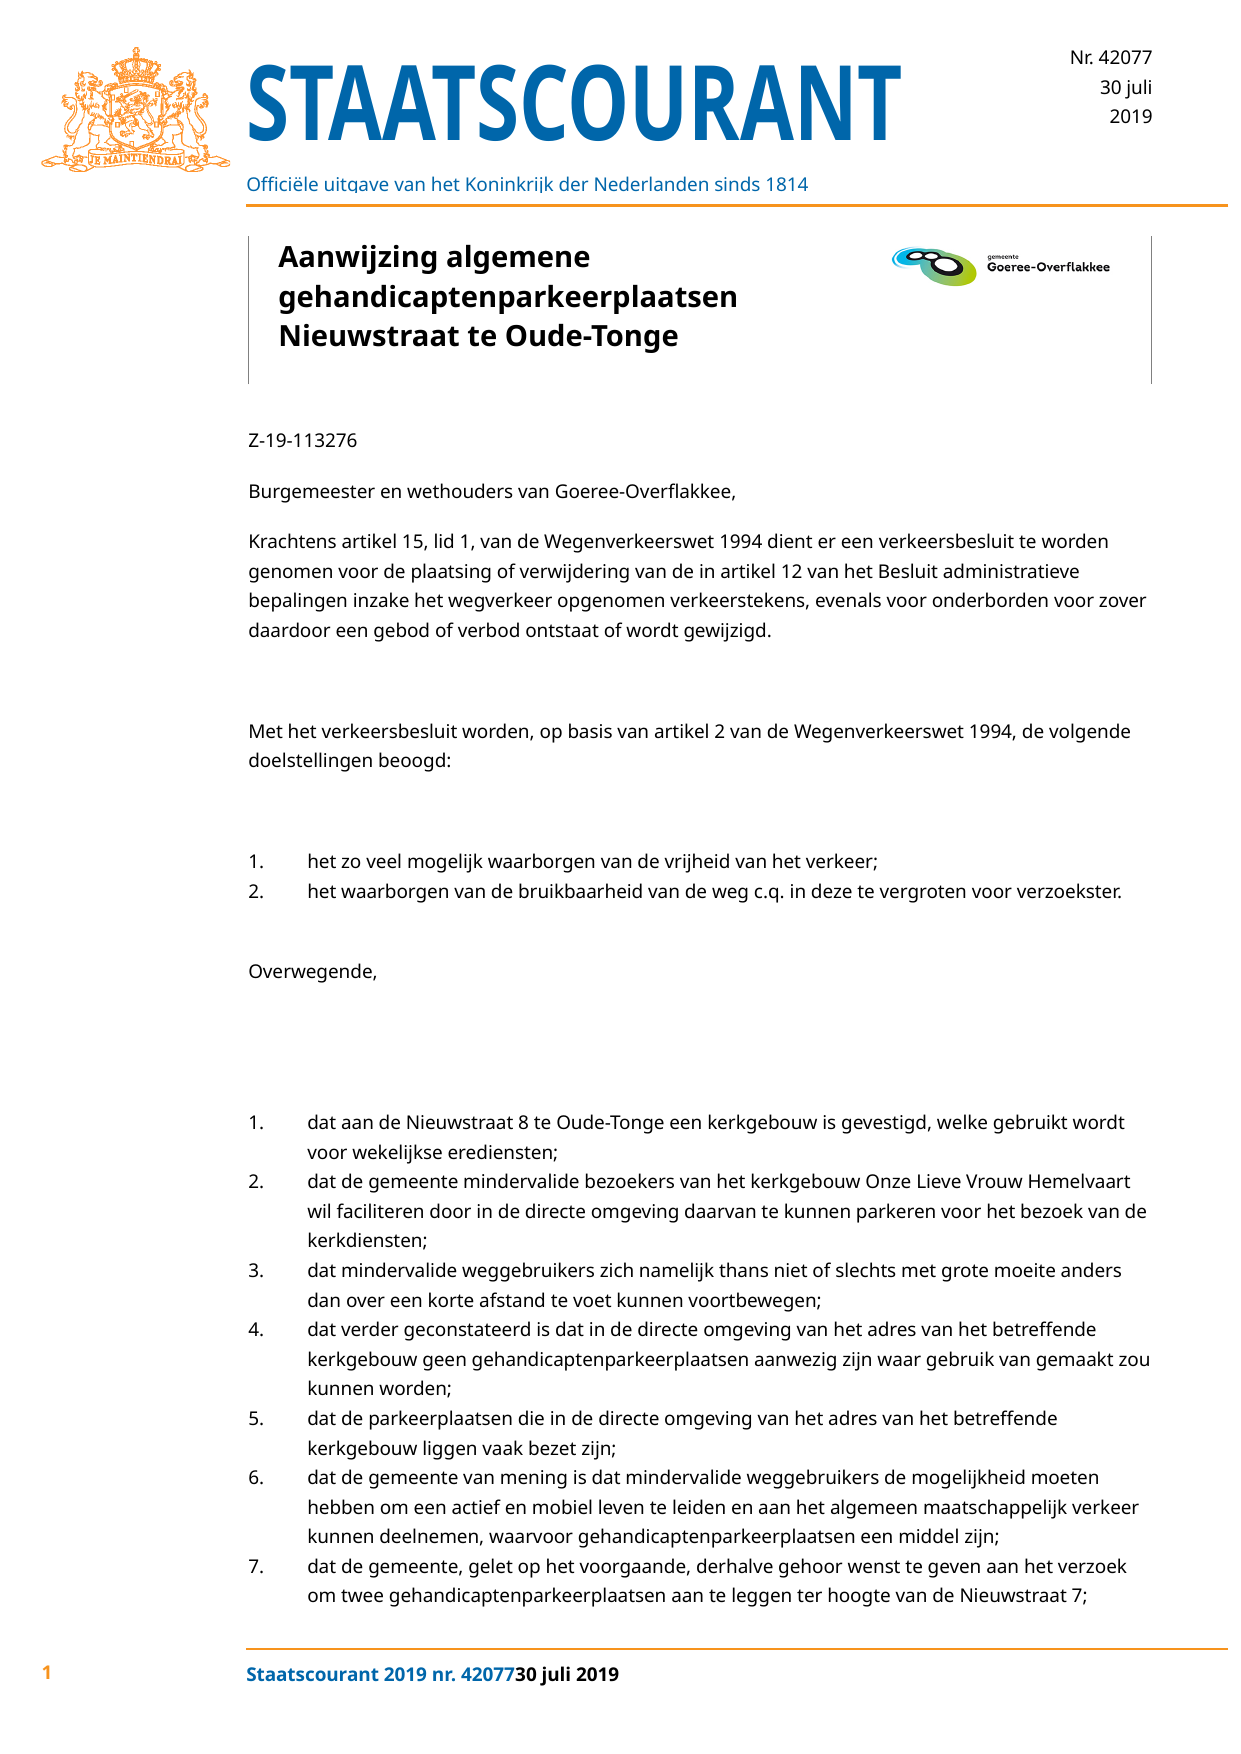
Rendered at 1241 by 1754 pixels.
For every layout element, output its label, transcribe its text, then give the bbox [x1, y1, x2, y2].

text Overwegende, [248, 958, 1152, 984]
list het waarborgen van de bruikbaarheid van de weg c.q. in deze te vergroten voor verzoekster. [248, 878, 1152, 904]
table_header Aanwijzing algemene gehandicaptenparkeerplaatsen Nieuwstraat te Oude-Tonge [249, 236, 850, 384]
list dat de gemeente, gelet op het voorgaande, derhalve gehoor wenst te geven aan het verzoek om twee gehandicaptenparkeerplaatsen aan te leggen ter hoogte van de Nieuwstraat 7; [248, 1553, 1152, 1608]
list dat mindervalide weggebruikers zich namelijk thans niet of slechts met grote moeite anders dan over een korte afstand te voet kunnen voortbewegen; [248, 1257, 1152, 1312]
text Z-19-113276 [248, 428, 1152, 453]
list het zo veel mogelijk waarborgen van de vrijheid van het verkeer; [248, 848, 1152, 874]
list dat aan de Nieuwstraat 8 te Oude-Tonge een kerkgebouw is gevestigd, welke gebruikt wordt voor wekelijkse erediensten; [248, 1109, 1152, 1164]
list dat de gemeente mindervalide bezoekers van het kerkgebouw Onze Lieve Vrouw Hemelvaart wil faciliteren door in de directe omgeving daarvan te kunnen parkeren voor het bezoek van de kerkdiensten; [248, 1168, 1152, 1253]
list dat de gemeente van mening is dat mindervalide weggebruikers de mogelijkheid moeten hebben om een actief en mobiel leven te leiden en aan het algemeen maatschappelijk verkeer kunnen deelnemen, waarvoor gehandicaptenparkeerplaatsen een middel zijn; [248, 1464, 1152, 1549]
picture [41, 47, 231, 172]
picture [882, 236, 1119, 296]
text Krachtens artikel 15, lid 1, van de Wegenverkeerswet 1994 dient er een verkeersbesluit te worden genomen voor de plaatsing of verwijdering van de in artikel 12 van het Besluit administratieve bepalingen inzake het wegverkeer opgenomen verkeerstekens, evenals voor onderborden voor zover daardoor een gebod of verbod ontstaat of wordt gewijzigd. [248, 528, 1152, 643]
list dat de parkeerplaatsen die in de directe omgeving van het adres van het betreffende kerkgebouw liggen vaak bezet zijn; [248, 1405, 1152, 1460]
list dat verder geconstateerd is dat in de directe omgeving van het adres van het betreffende kerkgebouw geen gehandicaptenparkeerplaatsen aanwezig zijn waar gebruik van gemaakt zou kunnen worden; [248, 1316, 1152, 1401]
text Met het verkeersbesluit worden, op basis van artikel 2 van de Wegenverkeerswet 1994, de volgende doelstellingen beoogd: [248, 718, 1152, 773]
table_header [850, 236, 1151, 384]
text Burgemeester en wethouders van Goeree-Overflakkee, [248, 478, 1152, 504]
